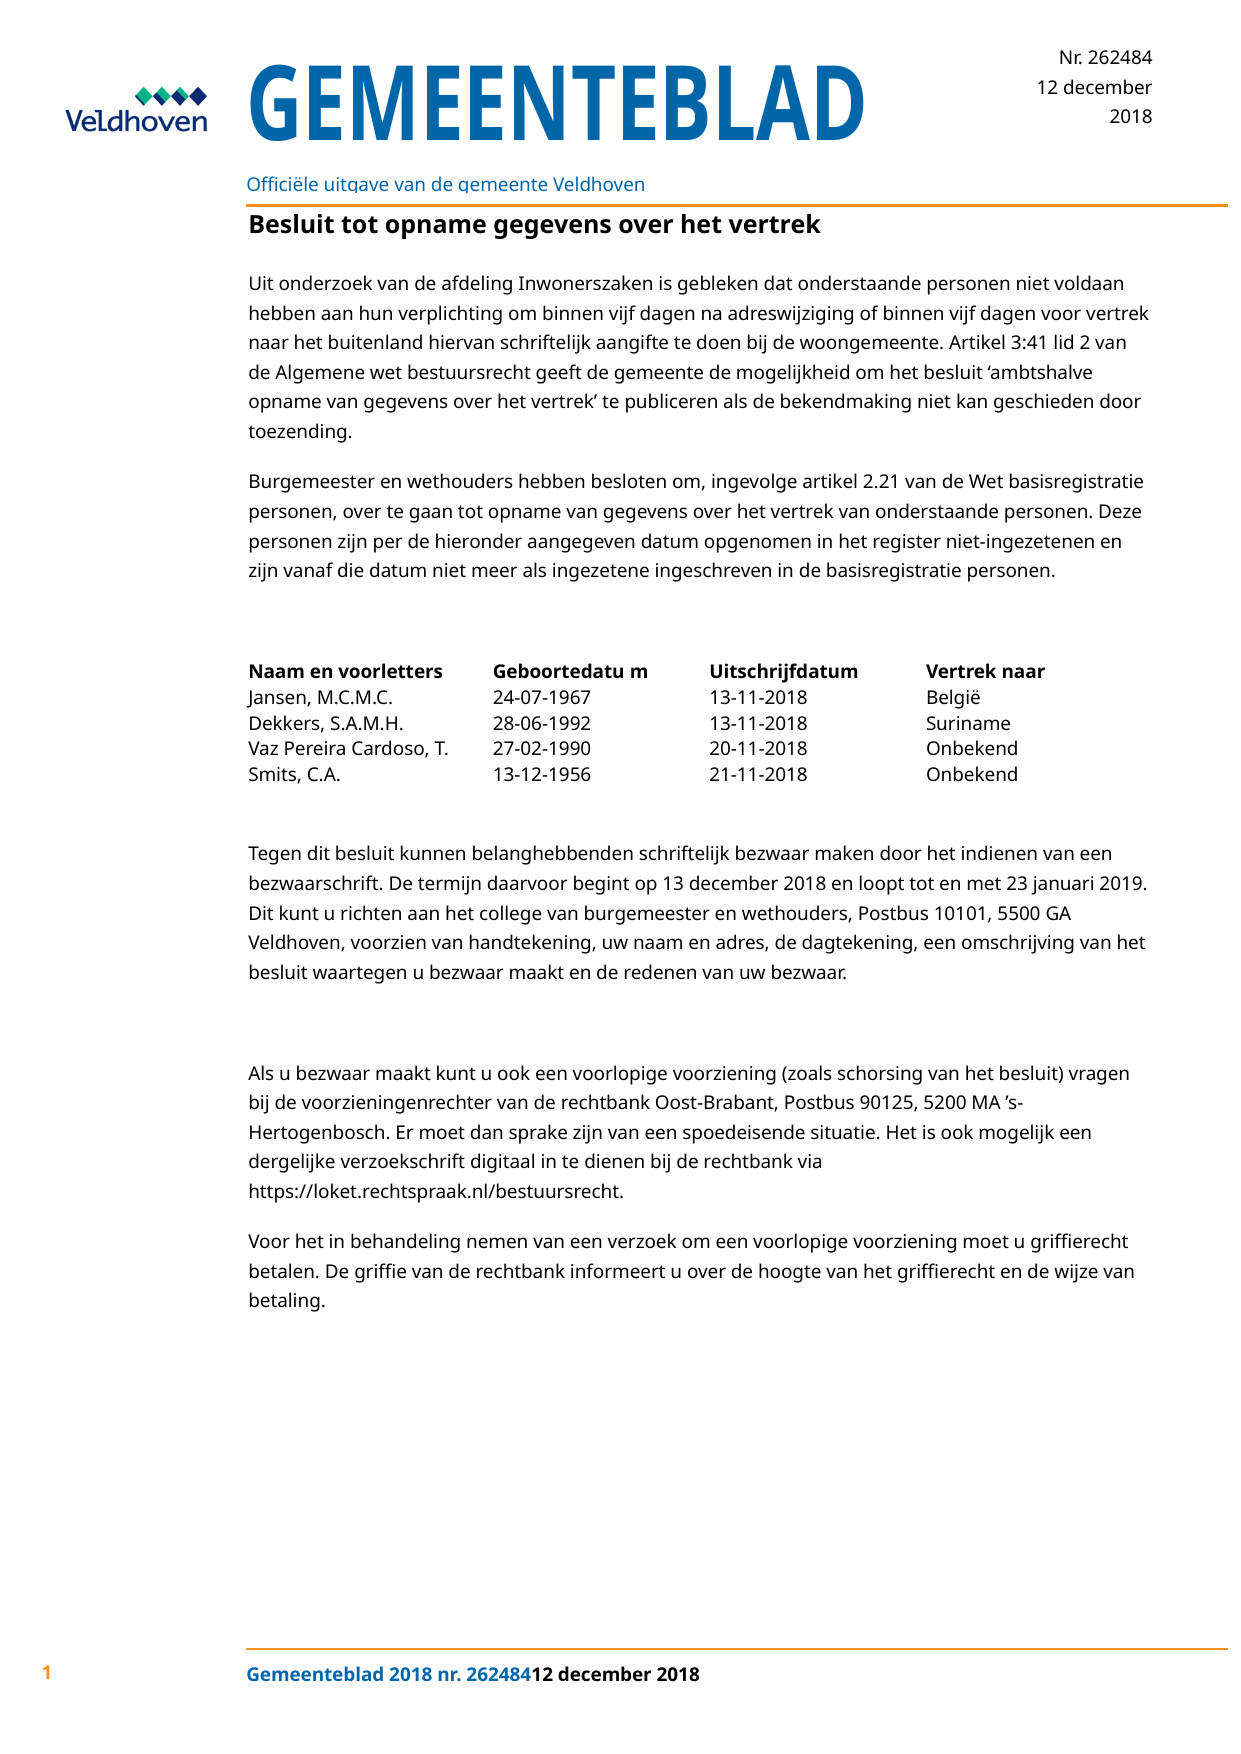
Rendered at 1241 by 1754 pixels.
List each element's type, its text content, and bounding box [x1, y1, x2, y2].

table_cell Onbekend [926, 736, 1152, 761]
table_cell Dekkers, S.A.M.H. [248, 710, 493, 736]
text Tegen dit besluit kunnen belanghebbenden schriftelijk bezwaar maken door het indienen van een bezwaarschrift. De termijn daarvoor begint op 13 december 2018 en loopt tot en met 23 januari 2019. Dit kunt u richten aan het college van burgemeester en wethouders, Postbus 10101, 5500 GA Veldhoven, voorzien van handtekening, uw naam en adres, de dagtekening, een omschrijving van het besluit waartegen u bezwaar maakt en de redenen van uw bezwaar. [248, 841, 1152, 985]
text Als u bezwaar maakt kunt u ook een voorlopige voorziening (zoals schorsing van het besluit) vragen bij de voorzieningenrechter van de rechtbank Oost-Brabant, Postbus 90125, 5200 MA ’s-Hertogenbosch. Er moet dan sprake zijn van een spoedeisende situatie. Het is ook mogelijk een dergelijke verzoekschrift digitaal in te dienen bij de rechtbank via https://loket.rechtspraak.nl/bestuursrecht. [248, 1060, 1152, 1204]
text Besluit tot opname gegevens over het vertrek [248, 207, 1152, 241]
table_cell 24-07-1967 [493, 684, 709, 710]
table_cell Onbekend [926, 761, 1152, 787]
table_cell Vaz Pereira Cardoso, T. [248, 736, 493, 761]
text Uit onderzoek van de afdeling Inwonerszaken is gebleken dat onderstaande personen niet voldaan hebben aan hun verplichting om binnen vijf dagen na adreswijziging of binnen vijf dagen voor vertrek naar het buitenland hiervan schriftelijk aangifte te doen bij de woongemeente. Artikel 3:41 lid 2 van de Algemene wet bestuursrecht geeft de gemeente de mogelijkheid om het besluit ‘ambtshalve opname van gegevens over het vertrek’ te publiceren als de bekendmaking niet kan geschieden door toezending. [248, 270, 1152, 444]
table_header Naam en voorletters [248, 658, 493, 684]
picture [41, 47, 231, 172]
table_cell 13-12-1956 [493, 761, 709, 787]
table_header Geboortedatu m [493, 658, 709, 684]
table_header Uitschrijfdatum [709, 658, 926, 684]
text Voor het in behandeling nemen van een verzoek om een voorlopige voorziening moet u griffierecht betalen. De griffie van de rechtbank informeert u over de hoogte van het griffierecht en de wijze van betaling. [248, 1228, 1152, 1313]
table_cell 20-11-2018 [709, 736, 926, 761]
text Burgemeester en wethouders hebben besloten om, ingevolge artikel 2.21 van de Wet basisregistratie personen, over te gaan tot opname van gegevens over het vertrek van onderstaande personen. Deze personen zijn per de hieronder aangegeven datum opgenomen in het register niet-ingezetenen en zijn vanaf die datum niet meer als ingezetene ingeschreven in de basisregistratie personen. [248, 469, 1152, 583]
table_cell Suriname [926, 710, 1152, 736]
table_cell 13-11-2018 [709, 684, 926, 710]
table_cell 21-11-2018 [709, 761, 926, 787]
table_header Vertrek naar [926, 658, 1152, 684]
table_cell 28-06-1992 [493, 710, 709, 736]
table_cell 13-11-2018 [709, 710, 926, 736]
table_cell Jansen, M.C.M.C. [248, 684, 493, 710]
table_cell Smits, C.A. [248, 761, 493, 787]
table_cell 27-02-1990 [493, 736, 709, 761]
table_cell België [926, 684, 1152, 710]
